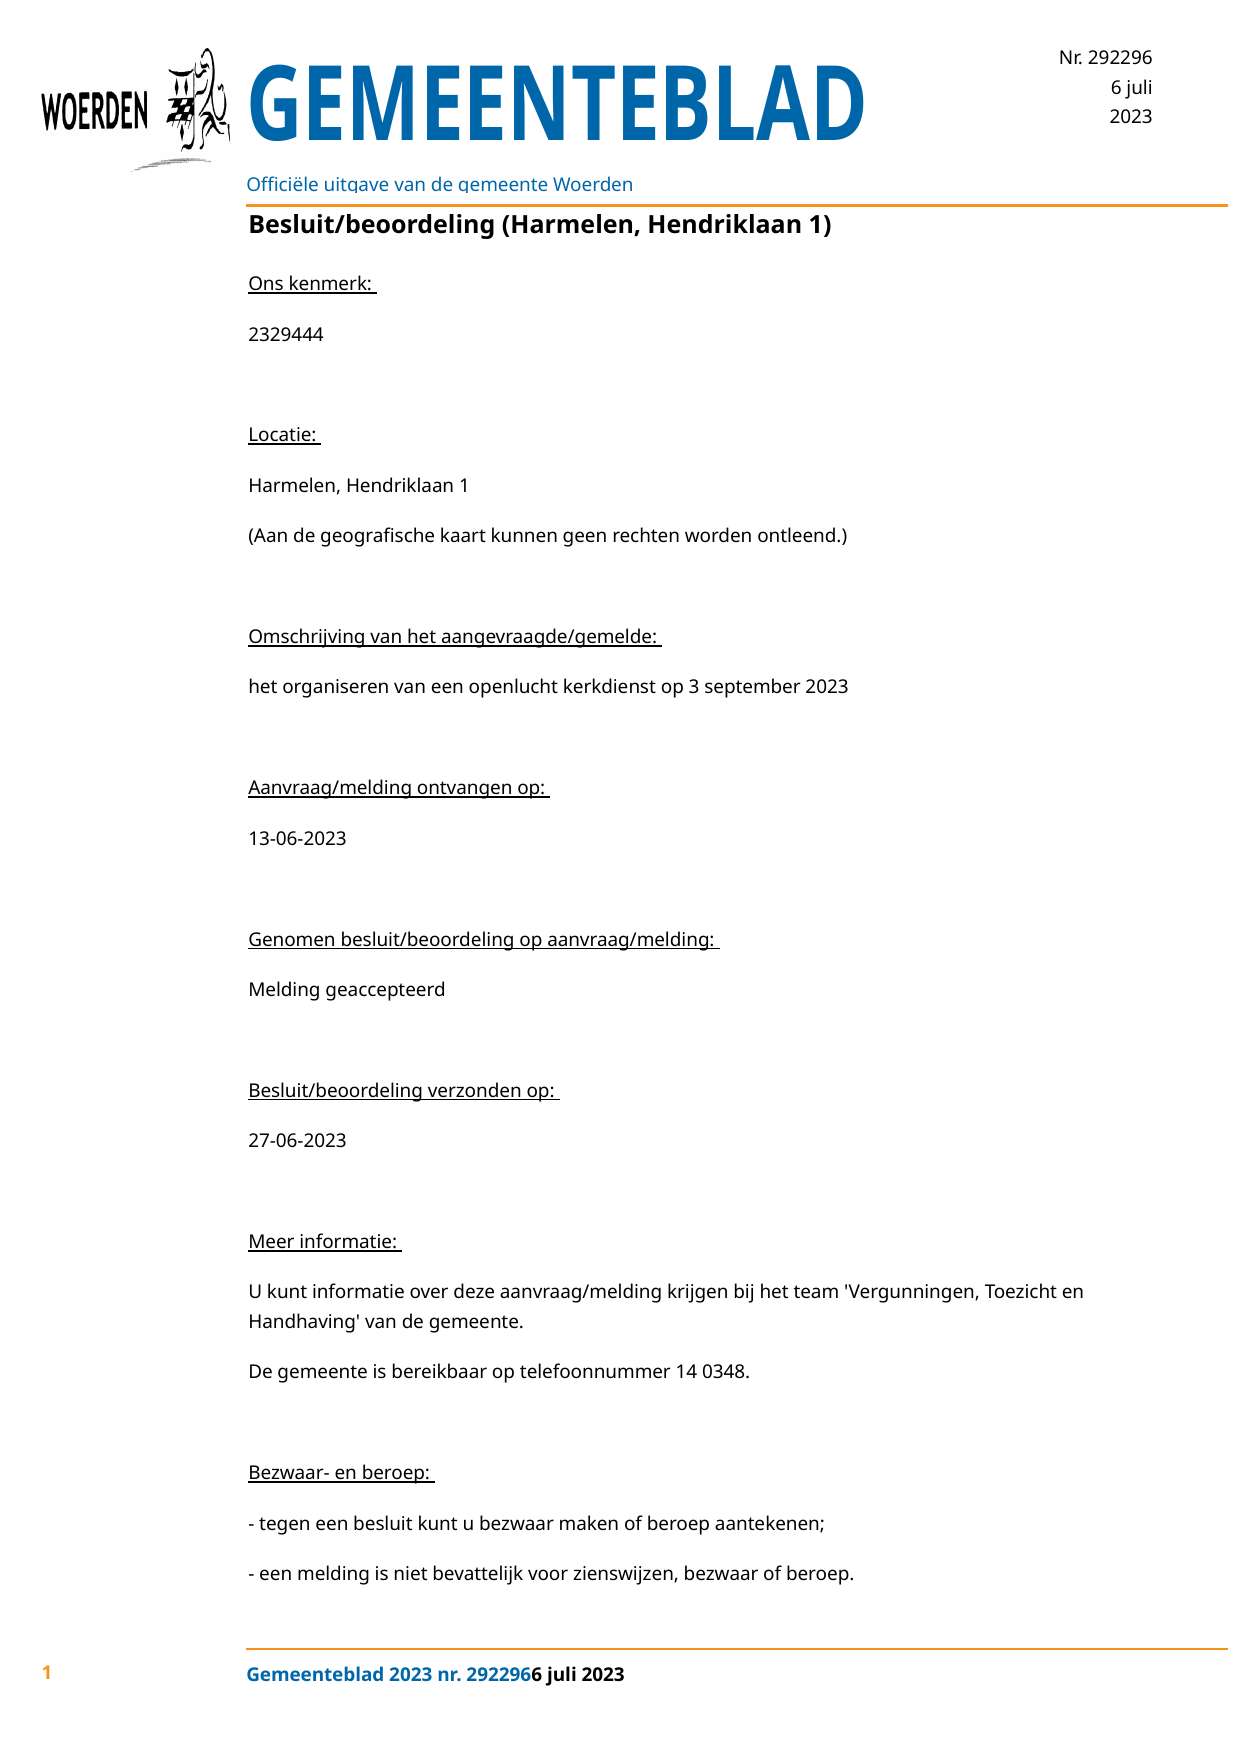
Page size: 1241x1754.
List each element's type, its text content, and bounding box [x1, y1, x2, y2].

text U kunt informatie over deze aanvraag/melding krijgen bij het team 'Vergunningen, Toezicht en Handhaving' van de gemeente. [248, 1279, 1152, 1334]
text (Aan de geografische kaart kunnen geen rechten worden ontleend.) [248, 522, 1152, 548]
text Genomen besluit/beoordeling op aanvraag/melding: [248, 926, 1152, 951]
text 13-06-2023 [248, 825, 1152, 851]
text Melding geaccepteerd [248, 976, 1152, 1002]
text 27-06-2023 [248, 1127, 1152, 1153]
text Meer informatie: [248, 1228, 1152, 1254]
text Aanvraag/melding ontvangen op: [248, 774, 1152, 800]
text Bezwaar- en beroep: [248, 1459, 1152, 1485]
text - tegen een besluit kunt u bezwaar maken of beroep aantekenen; [248, 1510, 1152, 1536]
text Harmelen, Hendriklaan 1 [248, 472, 1152, 498]
text Ons kenmerk: [248, 270, 1152, 296]
text De gemeente is bereikbaar op telefoonnummer 14 0348. [248, 1359, 1152, 1384]
text Besluit/beoordeling verzonden op: [248, 1077, 1152, 1103]
text 2329444 [248, 321, 1152, 346]
text het organiseren van een openlucht kerkdienst op 3 september 2023 [248, 674, 1152, 699]
text Omschrijving van het aangevraagde/gemelde: [248, 623, 1152, 649]
text Locatie: [248, 422, 1152, 447]
text Besluit/beoordeling (Harmelen, Hendriklaan 1) [248, 207, 1152, 241]
picture [41, 47, 231, 172]
text - een melding is niet bevattelijk voor zienswijzen, bezwaar of beroep. [248, 1560, 1152, 1586]
